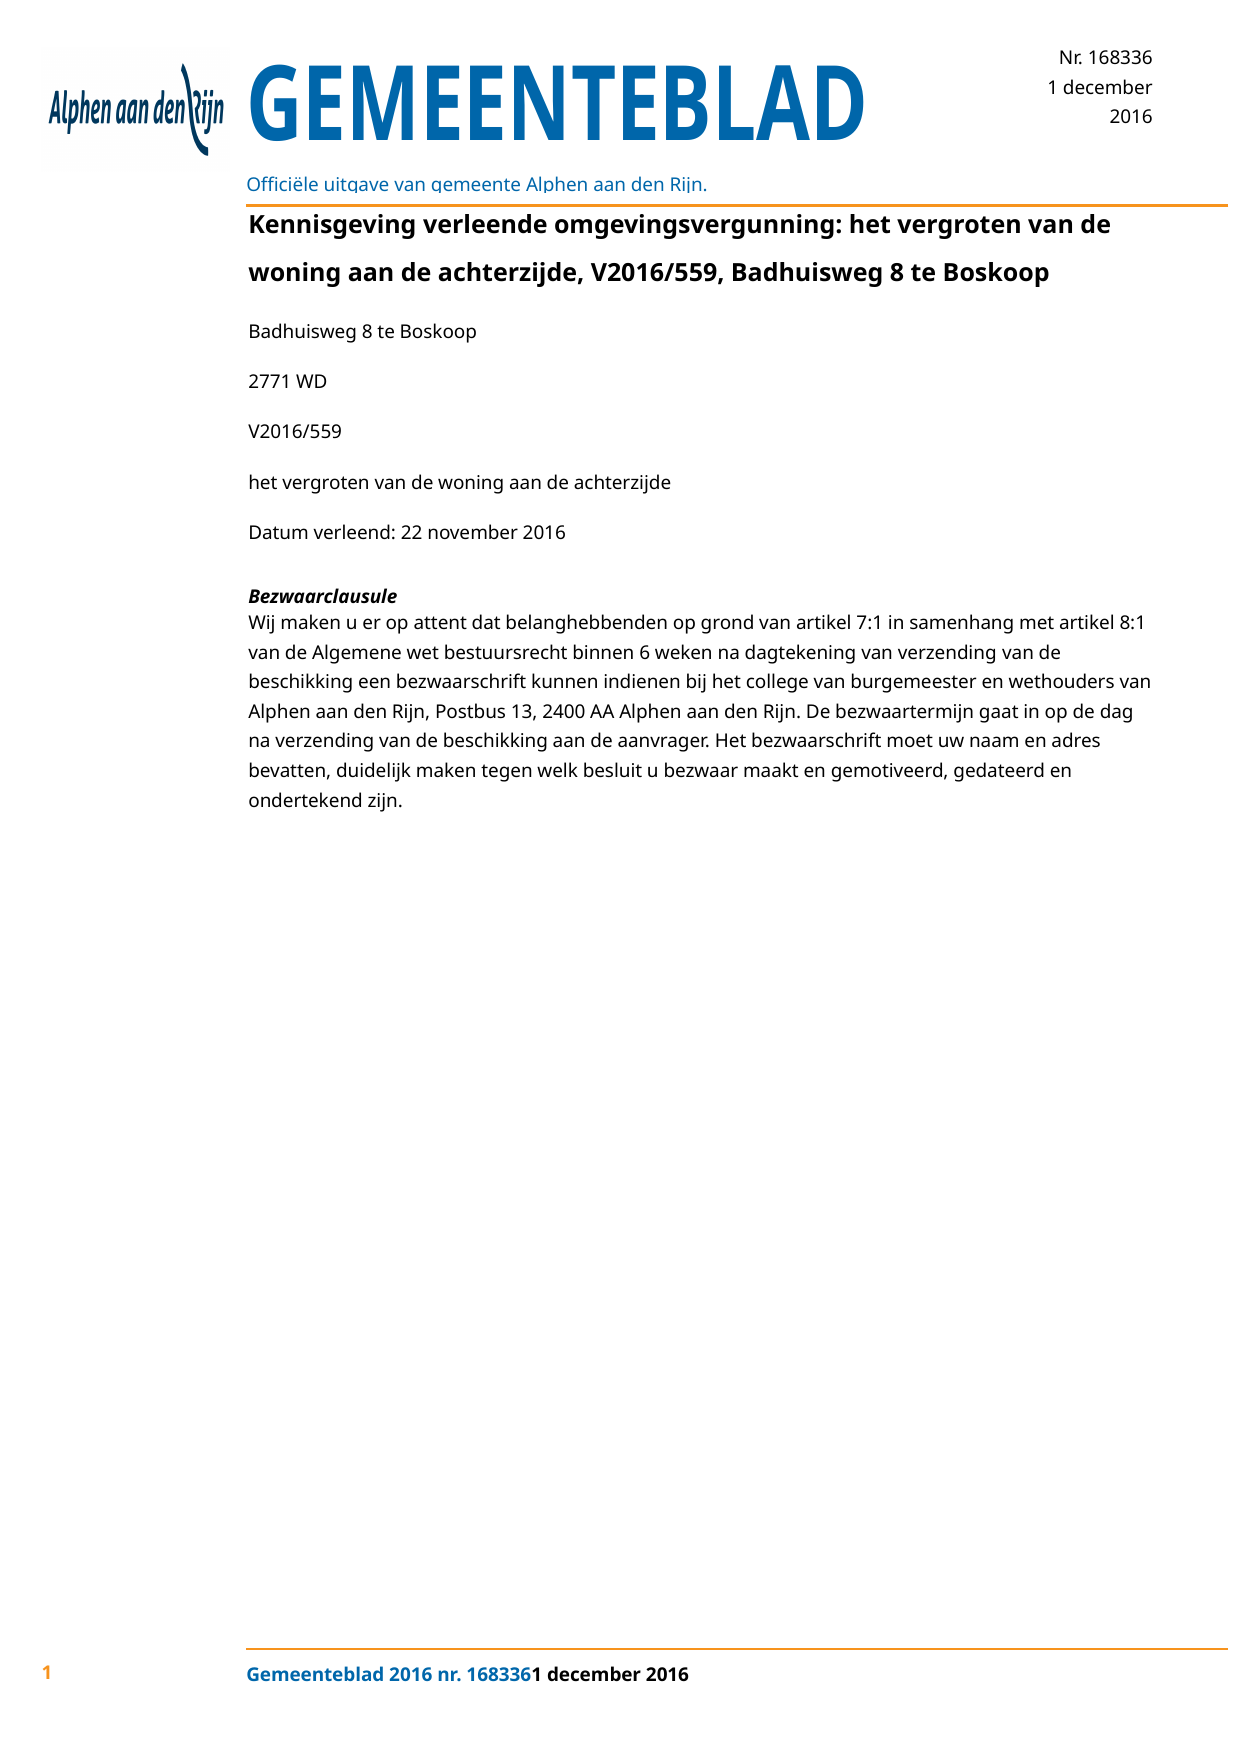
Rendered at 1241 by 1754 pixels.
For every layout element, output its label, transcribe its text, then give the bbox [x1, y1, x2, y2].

text Bezwaarclausule [248, 583, 1152, 609]
picture [41, 47, 231, 172]
text Kennisgeving verleende omgevingsvergunning: het vergroten van de woning aan de achterzijde, V2016/559, Badhuisweg 8 te Boskoop [248, 207, 1152, 288]
text Wij maken u er op attent dat belanghebbenden op grond van artikel 7:1 in samenhang met artikel 8:1 van de Algemene wet bestuursrecht binnen 6 weken na dagtekening van verzending van de beschikking een bezwaarschrift kunnen indienen bij het college van burgemeester en wethouders van Alphen aan den Rijn, Postbus 13, 2400 AA Alphen aan den Rijn. De bezwaartermijn gaat in op de dag na verzending van de beschikking aan de aanvrager. Het bezwaarschrift moet uw naam en adres bevatten, duidelijk maken tegen welk besluit u bezwaar maakt en gemotiveerd, gedateerd en ondertekend zijn. [248, 609, 1152, 812]
text Badhuisweg 8 te Boskoop [248, 318, 1152, 344]
text V2016/559 [248, 419, 1152, 444]
text 2771 WD [248, 368, 1152, 394]
text Datum verleend: 22 november 2016 [248, 519, 1152, 545]
text het vergroten van de woning aan de achterzijde [248, 469, 1152, 495]
